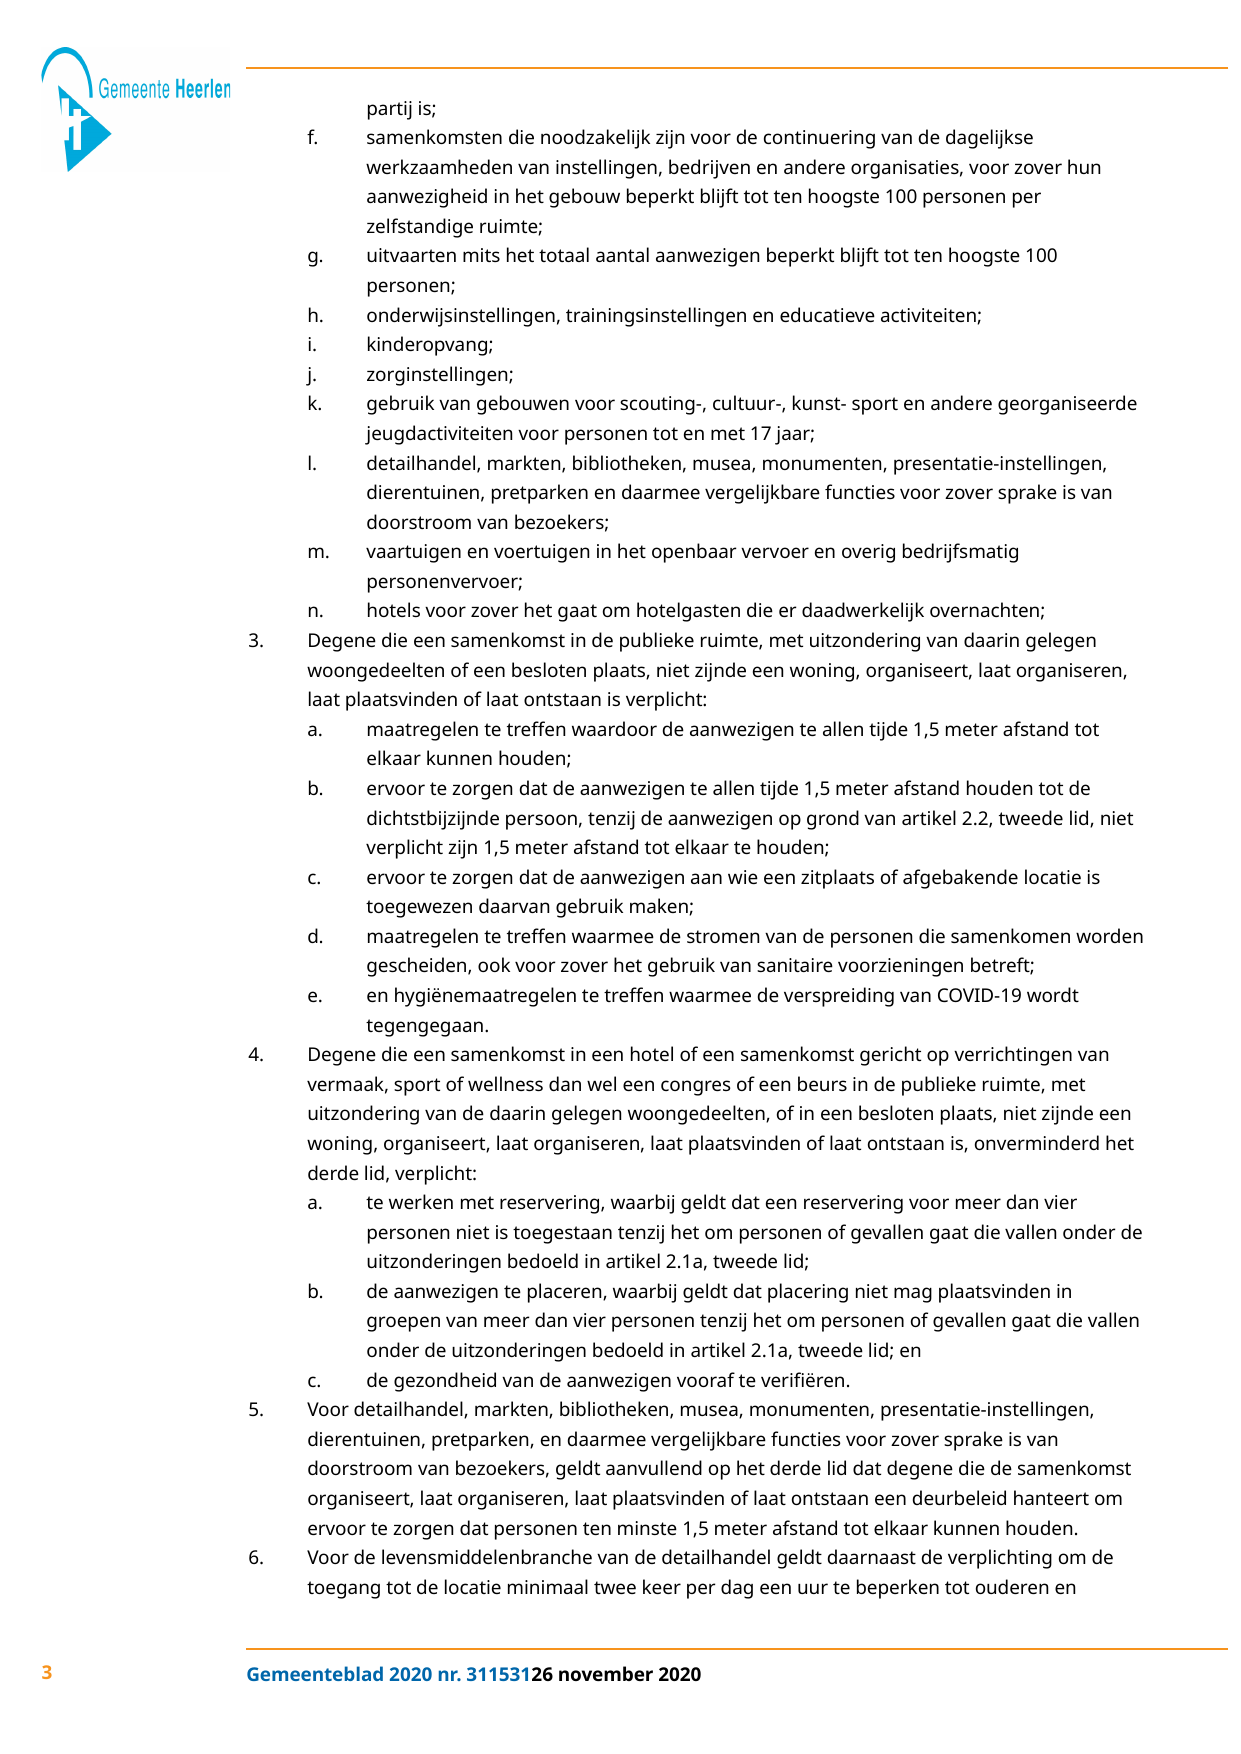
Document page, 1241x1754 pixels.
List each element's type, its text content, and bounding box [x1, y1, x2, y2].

list detailhandel, markten, bibliotheken, musea, monumenten, presentatie-instellingen, dierentuinen, pretparken en daarmee vergelijkbare functies voor zover sprake is van doorstroom van bezoekers; [307, 450, 1152, 535]
list de gezondheid van de aanwezigen vooraf te verifiëren. [307, 1367, 1152, 1393]
list ervoor te zorgen dat de aanwezigen te allen tijde 1,5 meter afstand houden tot de dichtstbijzijnde persoon, tenzij de aanwezigen op grond van artikel 2.2, tweede lid, niet verplicht zijn 1,5 meter afstand tot elkaar te houden; [307, 775, 1152, 860]
list Voor detailhandel, markten, bibliotheken, musea, monumenten, presentatie-instellingen, dierentuinen, pretparken, en daarmee vergelijkbare functies voor zover sprake is van doorstroom van bezoekers, geldt aanvullend op het derde lid dat degene die de samenkomst organiseert, laat organiseren, laat plaatsvinden of laat ontstaan een deurbeleid hanteert om ervoor te zorgen dat personen ten minste 1,5 meter afstand tot elkaar kunnen houden. [248, 1396, 1152, 1541]
list zorginstellingen; [307, 361, 1152, 387]
list onderwijsinstellingen, trainingsinstellingen en educatieve activiteiten; [307, 302, 1152, 328]
picture [41, 47, 59, 70]
list maatregelen te treffen waardoor de aanwezigen te allen tijde 1,5 meter afstand tot elkaar kunnen houden; [307, 716, 1152, 771]
list vaartuigen en voertuigen in het openbaar vervoer en overig bedrijfsmatig personenvervoer; [307, 538, 1152, 594]
list te werken met reservering, waarbij geldt dat een reservering voor meer dan vier personen niet is toegestaan tenzij het om personen of gevallen gaat die vallen onder de uitzonderingen bedoeld in artikel 2.1a, tweede lid; [307, 1189, 1152, 1274]
list hotels voor zover het gaat om hotelgasten die er daadwerkelijk overnachten; [307, 598, 1152, 623]
list Voor de levensmiddelenbranche van de detailhandel geldt daarnaast de verplichting om de toegang tot de locatie minimaal twee keer per dag een uur te beperken tot ouderen en [248, 1544, 1152, 1600]
list gebruik van gebouwen voor scouting-, cultuur-, kunst- sport en andere georganiseerde jeugdactiviteiten voor personen tot en met 17 jaar; [307, 391, 1152, 446]
list en hygiënemaatregelen te treffen waarmee de verspreiding van COVID-19 wordt tegengegaan. [307, 982, 1152, 1038]
list kinderopvang; [307, 331, 1152, 357]
list samenkomsten die noodzakelijk zijn voor de continuering van de dagelijkse werkzaamheden van instellingen, bedrijven en andere organisaties, voor zover hun aanwezigheid in het gebouw beperkt blijft tot ten hoogste 100 personen per zelfstandige ruimte; [307, 124, 1152, 239]
list uitvaarten mits het totaal aantal aanwezigen beperkt blijft tot ten hoogste 100 personen; [307, 243, 1152, 298]
list partij is; [307, 95, 1152, 121]
list maatregelen te treffen waarmee de stromen van de personen die samenkomen worden gescheiden, ook voor zover het gebruik van sanitaire voorzieningen betreft; [307, 923, 1152, 978]
picture [41, 47, 231, 172]
list ervoor te zorgen dat de aanwezigen aan wie een zitplaats of afgebakende locatie is toegewezen daarvan gebruik maken; [307, 864, 1152, 919]
list de aanwezigen te placeren, waarbij geldt dat placering niet mag plaatsvinden in groepen van meer dan vier personen tenzij het om personen of gevallen gaat die vallen onder de uitzonderingen bedoeld in artikel 2.1a, tweede lid; en [307, 1278, 1152, 1363]
list Degene die een samenkomst in de publieke ruimte, met uitzondering van daarin gelegen woongedeelten of een besloten plaats, niet zijnde een woning, organiseert, laat organiseren, laat plaatsvinden of laat ontstaan is verplicht: [248, 627, 1152, 712]
list Degene die een samenkomst in een hotel of een samenkomst gericht op verrichtingen van vermaak, sport of wellness dan wel een congres of een beurs in de publieke ruimte, met uitzondering van de daarin gelegen woongedeelten, of in een besloten plaats, niet zijnde een woning, organiseert, laat organiseren, laat plaatsvinden of laat ontstaan is, onverminderd het derde lid, verplicht: [248, 1041, 1152, 1186]
